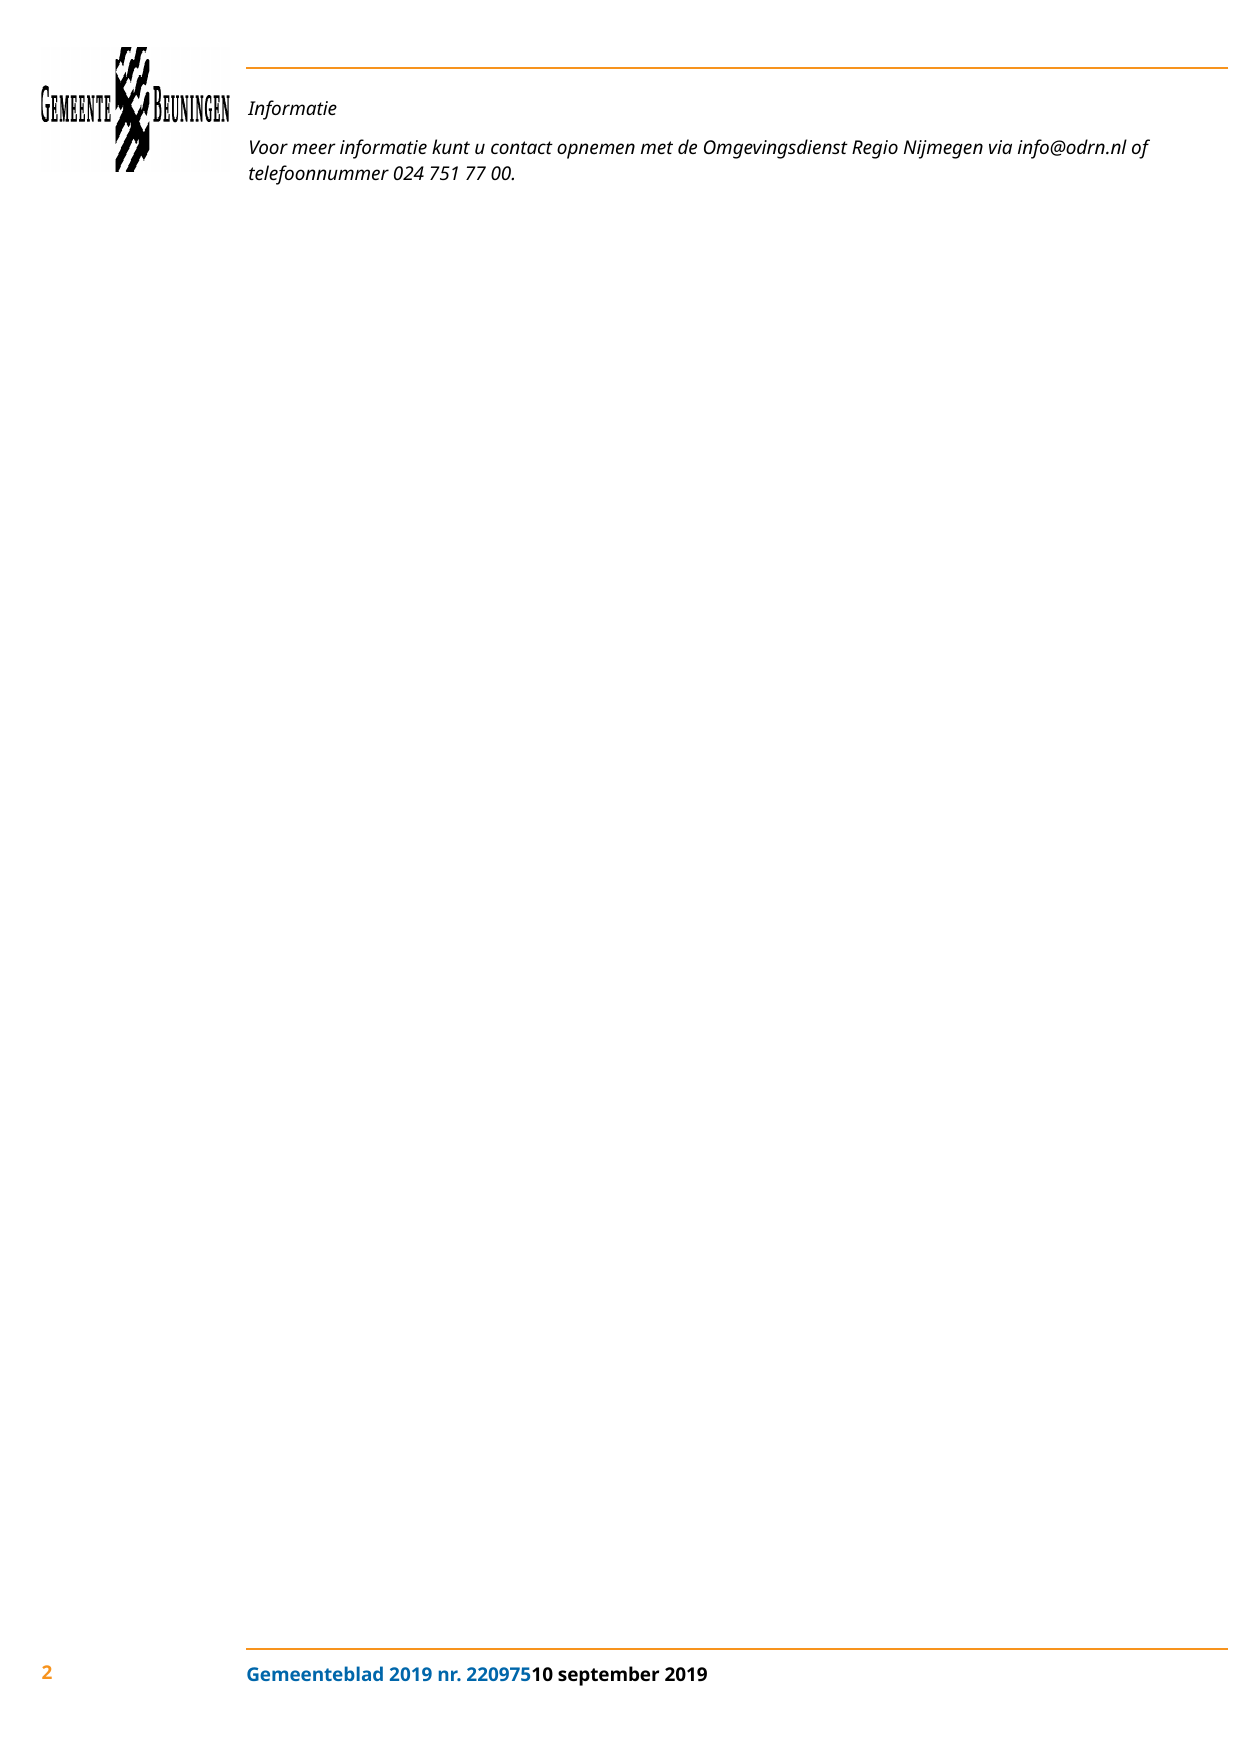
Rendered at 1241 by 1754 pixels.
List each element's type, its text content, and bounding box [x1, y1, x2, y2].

picture [41, 47, 231, 172]
text Informatie [248, 95, 1152, 121]
text Voor meer informatie kunt u contact opnemen met de Omgevingsdienst Regio Nijmegen via info@odrn.nl of telefoonnummer 024 751 77 00. [248, 134, 1152, 186]
